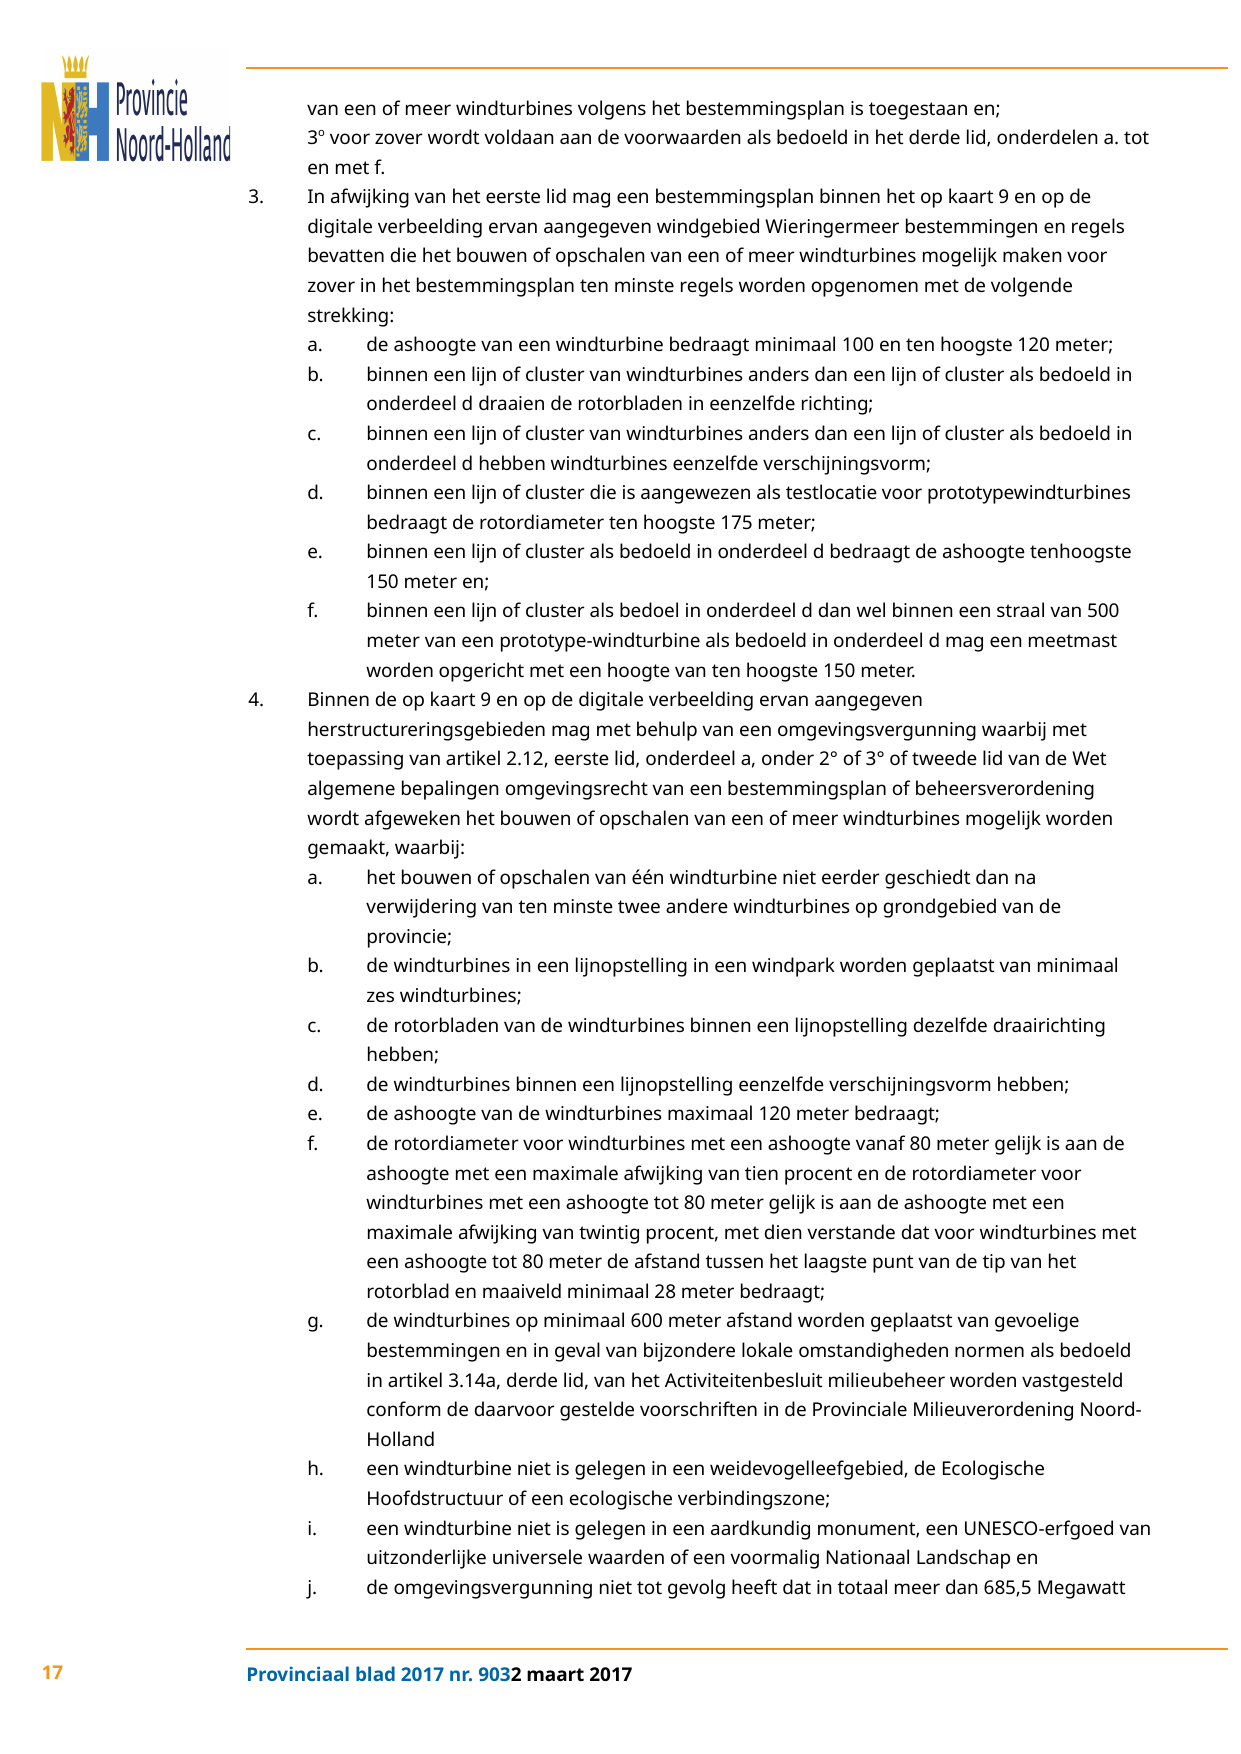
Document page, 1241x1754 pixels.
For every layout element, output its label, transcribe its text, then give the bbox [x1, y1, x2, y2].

list binnen een lijn of cluster die is aangewezen als testlocatie voor prototypewindturbines bedraagt de rotordiameter ten hoogste 175 meter; [307, 479, 1152, 535]
list een windturbine niet is gelegen in een aardkundig monument, een UNESCO-erfgoed van uitzonderlijke universele waarden of een voormalig Nationaal Landschap en [307, 1515, 1152, 1570]
list de rotorbladen van de windturbines binnen een lijnopstelling dezelfde draairichting hebben; [307, 1012, 1152, 1067]
list Binnen de op kaart 9 en op de digitale verbeelding ervan aangegeven herstructureringsgebieden mag met behulp van een omgevingsvergunning waarbij met toepassing van artikel 2.12, eerste lid, onderdeel a, onder 2° of 3° of tweede lid van de Wet algemene bepalingen omgevingsrecht van een bestemmingsplan of beheersverordening wordt afgeweken het bouwen of opschalen van een of meer windturbines mogelijk worden gemaakt, waarbij: [248, 686, 1152, 860]
list de windturbines in een lijnopstelling in een windpark worden geplaatst van minimaal zes windturbines; [307, 953, 1152, 1008]
list 3o voor zover wordt voldaan aan de voorwaarden als bedoeld in het derde lid, onderdelen a. tot en met f. [248, 124, 1152, 180]
list binnen een lijn of cluster van windturbines anders dan een lijn of cluster als bedoeld in onderdeel d draaien de rotorbladen in eenzelfde richting; [307, 361, 1152, 416]
list de windturbines op minimaal 600 meter afstand worden geplaatst van gevoelige bestemmingen en in geval van bijzondere lokale omstandigheden normen als bedoeld in artikel 3.14a, derde lid, van het Activiteitenbesluit milieubeheer worden vastgesteld conform de daarvoor gestelde voorschriften in de Provinciale Milieuverordening Noord-Holland [307, 1308, 1152, 1452]
list binnen een lijn of cluster als bedoel in onderdeel d dan wel binnen een straal van 500 meter van een prototype-windturbine als bedoeld in onderdeel d mag een meetmast worden opgericht met een hoogte van ten hoogste 150 meter. [307, 598, 1152, 683]
list de windturbines binnen een lijnopstelling eenzelfde verschijningsvorm hebben; [307, 1071, 1152, 1097]
list de rotordiameter voor windturbines met een ashoogte vanaf 80 meter gelijk is aan de ashoogte met een maximale afwijking van tien procent en de rotordiameter voor windturbines met een ashoogte tot 80 meter gelijk is aan de ashoogte met een maximale afwijking van twintig procent, met dien verstande dat voor windturbines met een ashoogte tot 80 meter de afstand tussen het laagste punt van de tip van het rotorblad en maaiveld minimaal 28 meter bedraagt; [307, 1130, 1152, 1304]
list van een of meer windturbines volgens het bestemmingsplan is toegestaan en; [248, 95, 1152, 121]
list In afwijking van het eerste lid mag een bestemmingsplan binnen het op kaart 9 en op de digitale verbeelding ervan aangegeven windgebied Wieringermeer bestemmingen en regels bevatten die het bouwen of opschalen van een of meer windturbines mogelijk maken voor zover in het bestemmingsplan ten minste regels worden opgenomen met de volgende strekking: [248, 183, 1152, 328]
list de ashoogte van een windturbine bedraagt minimaal 100 en ten hoogste 120 meter; [307, 331, 1152, 357]
list binnen een lijn of cluster als bedoeld in onderdeel d bedraagt de ashoogte tenhoogste 150 meter en; [307, 538, 1152, 594]
picture [41, 47, 231, 172]
list het bouwen of opschalen van één windturbine niet eerder geschiedt dan na verwijdering van ten minste twee andere windturbines op grondgebied van de provincie; [307, 864, 1152, 949]
list een windturbine niet is gelegen in een weidevogelleefgebied, de Ecologische Hoofdstructuur of een ecologische verbindingszone; [307, 1456, 1152, 1511]
list de ashoogte van de windturbines maximaal 120 meter bedraagt; [307, 1101, 1152, 1126]
list de omgevingsvergunning niet tot gevolg heeft dat in totaal meer dan 685,5 Megawatt [307, 1574, 1152, 1600]
list binnen een lijn of cluster van windturbines anders dan een lijn of cluster als bedoeld in onderdeel d hebben windturbines eenzelfde verschijningsvorm; [307, 420, 1152, 476]
